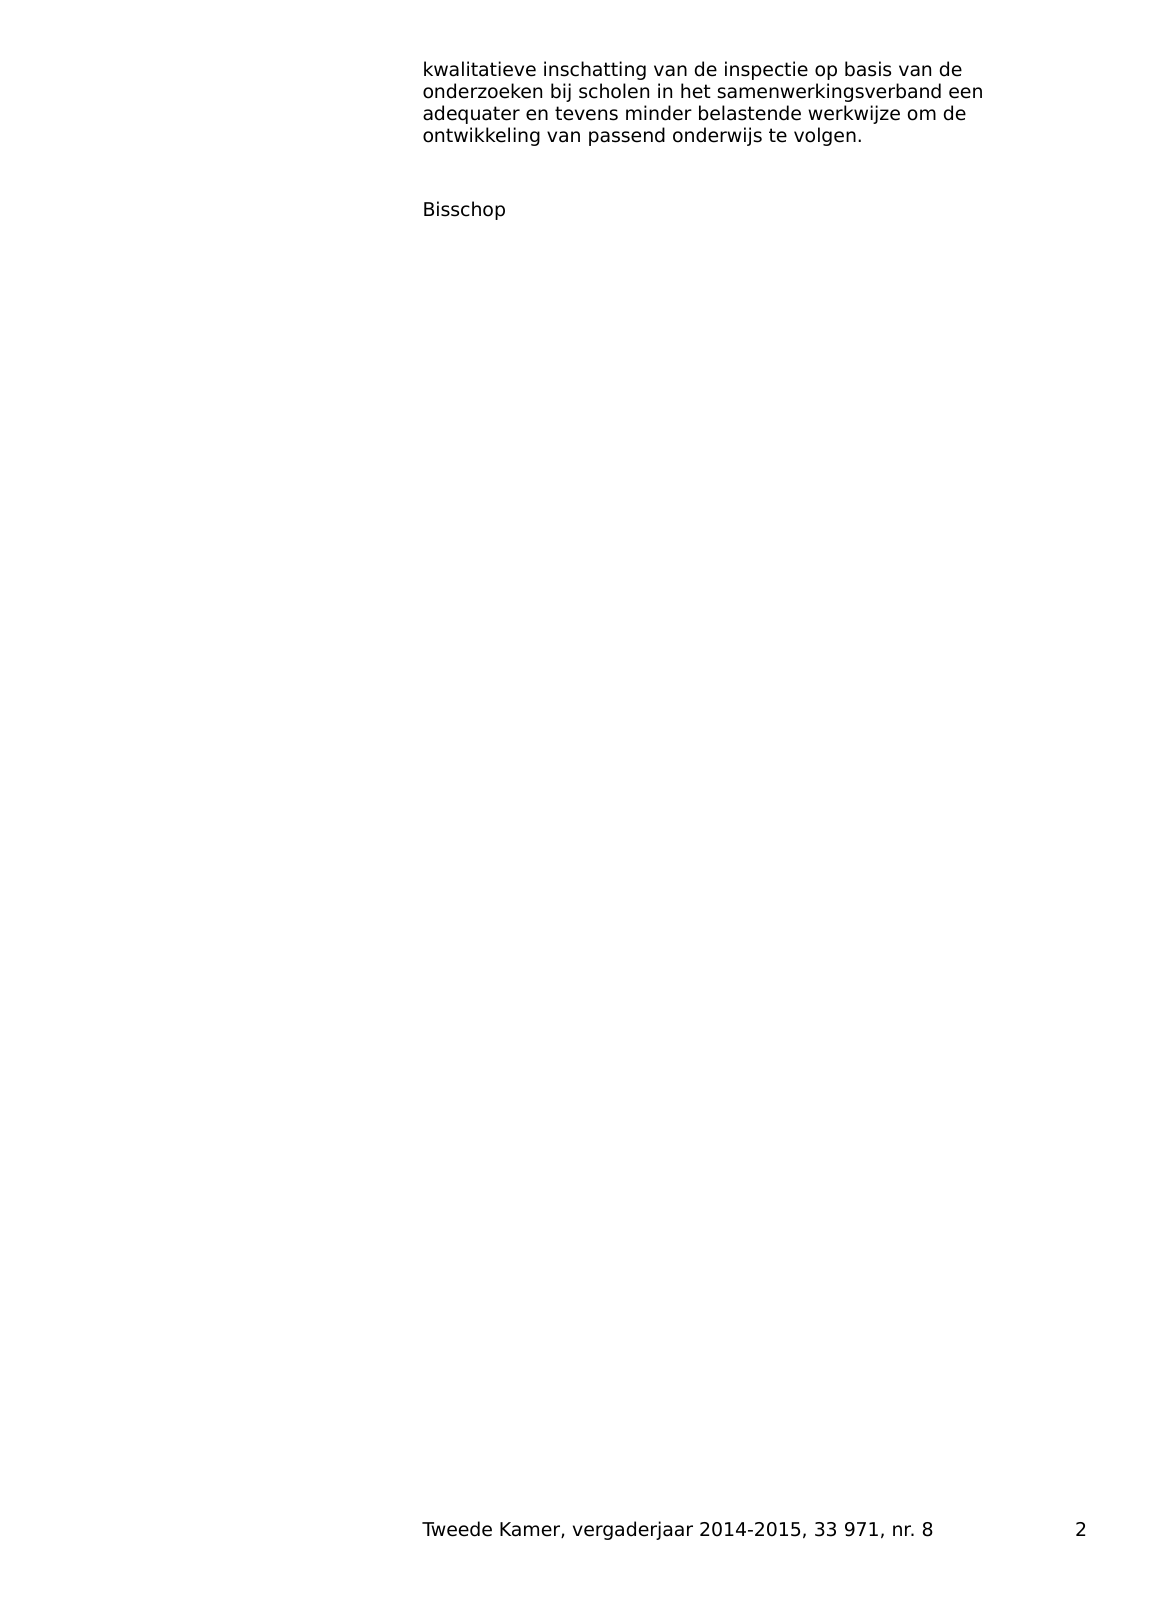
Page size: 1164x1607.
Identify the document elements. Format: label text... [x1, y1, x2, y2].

text kwalitatieve inschatting van de inspectie op basis van de onderzoeken bij scholen in het samenwerkingsverband een adequater en tevens minder belastende werkwijze om de ontwikkeling van passend onderwijs te volgen. [422, 59, 1087, 147]
text Bisschop [422, 177, 1087, 221]
